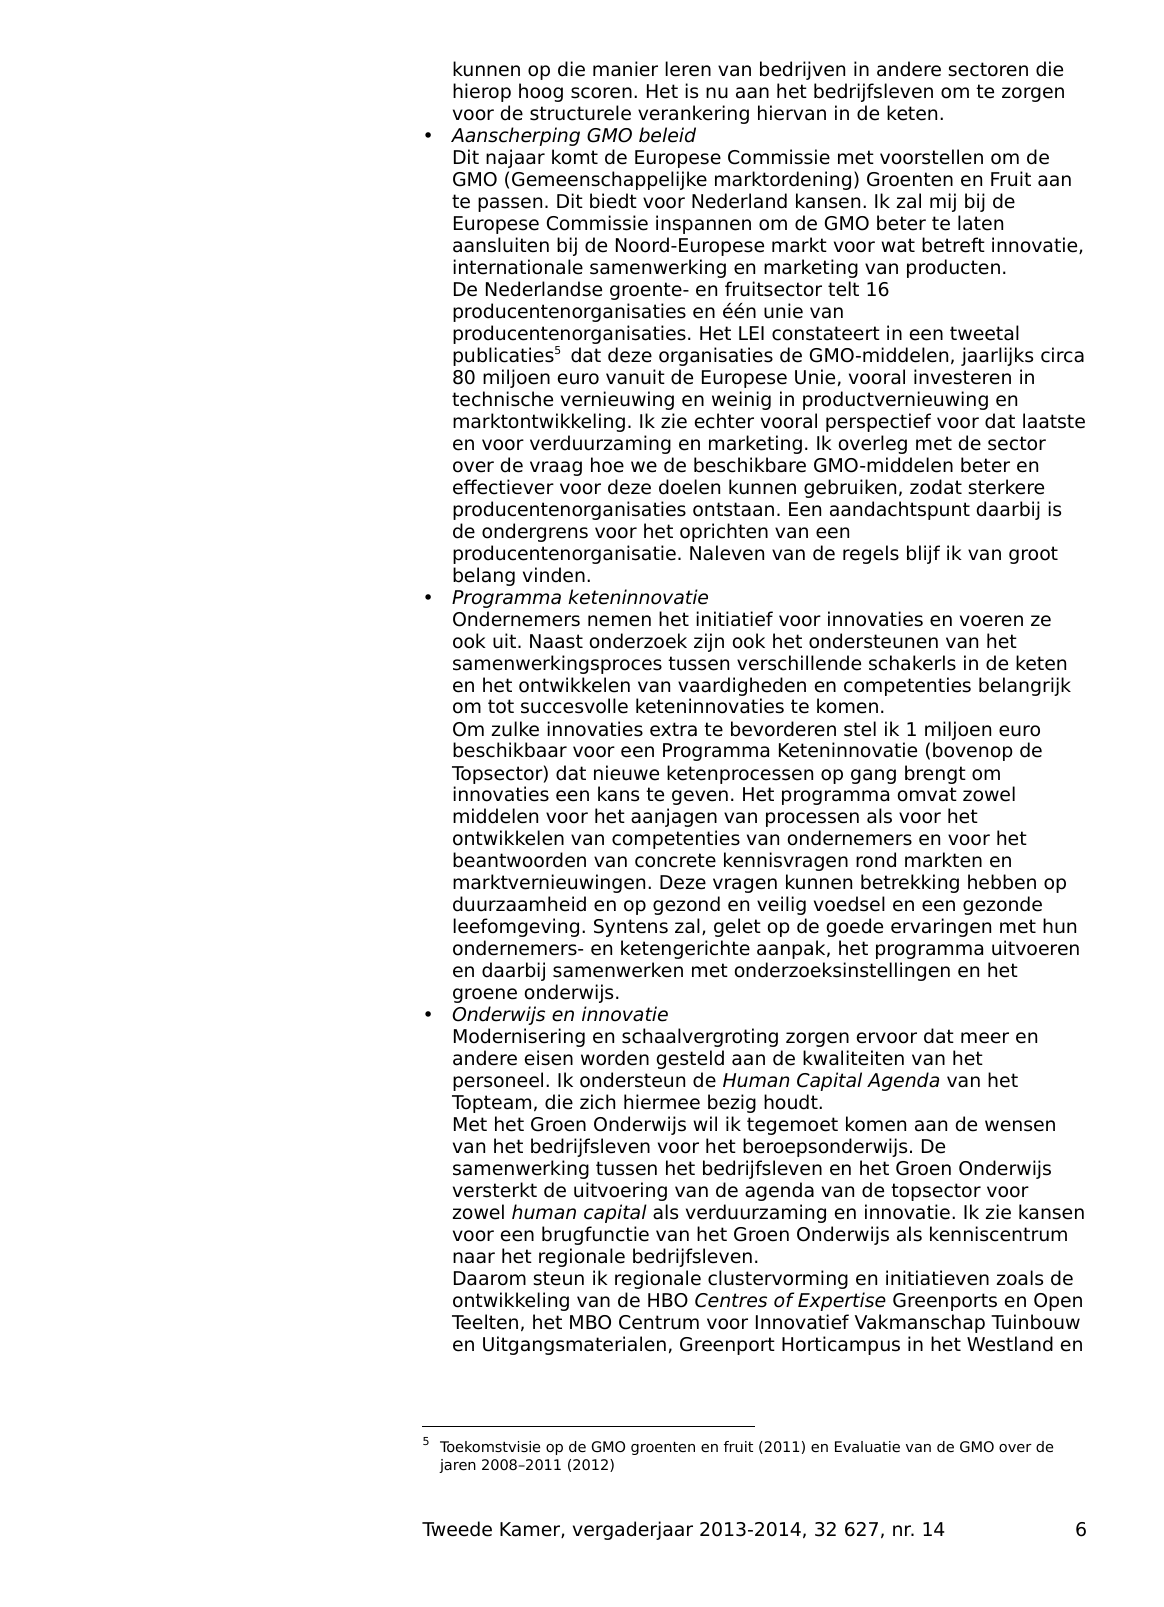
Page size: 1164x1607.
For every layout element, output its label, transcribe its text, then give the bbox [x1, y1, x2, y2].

text • Programma keteninnovatie [422, 587, 1087, 608]
text Dit najaar komt de Europese Commissie met voorstellen om de GMO (Gemeenschappelijke marktordening) Groenten en Fruit aan te passen. Dit biedt voor Nederland kansen. Ik zal mij bij de Europese Commissie inspannen om de GMO beter te laten aansluiten bij de Noord-Europese markt voor wat betreft innovatie, internationale samenwerking en marketing van producten. [452, 147, 1087, 279]
text Daarom steun ik regionale clustervorming en initiatieven zoals de ontwikkeling van de HBO Centres of Expertise Greenports en Open Teelten, het MBO Centrum voor Innovatief Vakmanschap Tuinbouw en Uitgangsmaterialen, Greenport Horticampus in het Westland en [452, 1268, 1087, 1356]
text Met het Groen Onderwijs wil ik tegemoet komen aan de wensen van het bedrijfsleven voor het beroepsonderwijs. De samenwerking tussen het bedrijfsleven en het Groen Onderwijs versterkt de uitvoering van de agenda van de topsector voor zowel human capital als verduurzaming en innovatie. Ik zie kansen voor een brugfunctie van het Groen Onderwijs als kenniscentrum naar het regionale bedrijfsleven. [452, 1114, 1087, 1268]
text • Aanscherping GMO beleid [422, 125, 1087, 147]
text Toekomstvisie op de GMO groenten en fruit (2011) en Evaluatie van de GMO over de jaren 2008–2011 (2012) [422, 1435, 1087, 1474]
text De Nederlandse groente- en fruitsector telt 16 producentenorganisaties en één unie van producentenorganisaties. Het LEI constateert in een tweetal publicaties dat deze organisaties de GMO-middelen, jaarlijks circa 80 miljoen euro vanuit de Europese Unie, vooral investeren in technische vernieuwing en weinig in productvernieuwing en marktontwikkeling. Ik zie echter vooral perspectief voor dat laatste en voor verduurzaming en marketing. Ik overleg met de sector over de vraag hoe we de beschikbare GMO-middelen beter en effectiever voor deze doelen kunnen gebruiken, zodat sterkere producentenorganisaties ontstaan. Een aandachtspunt daarbij is de ondergrens voor het oprichten van een producentenorganisatie. Naleven van de regels blijf ik van groot belang vinden. [452, 279, 1087, 587]
text Ondernemers nemen het initiatief voor innovaties en voeren ze ook uit. Naast onderzoek zijn ook het ondersteunen van het samenwerkingsproces tussen verschillende schakerls in de keten en het ontwikkelen van vaardigheden en competenties belangrijk om tot succesvolle keteninnovaties te komen. [452, 608, 1087, 718]
text Modernisering en schaalvergroting zorgen ervoor dat meer en andere eisen worden gesteld aan de kwaliteiten van het personeel. Ik ondersteun de Human Capital Agenda van het Topteam, die zich hiermee bezig houdt. [452, 1026, 1087, 1114]
text • Onderwijs en innovatie [422, 1004, 1087, 1026]
text Om zulke innovaties extra te bevorderen stel ik 1 miljoen euro beschikbaar voor een Programma Keteninnovatie (bovenop de Topsector) dat nieuwe ketenprocessen op gang brengt om innovaties een kans te geven. Het programma omvat zowel middelen voor het aanjagen van processen als voor het ontwikkelen van competenties van ondernemers en voor het beantwoorden van concrete kennisvragen rond markten en marktvernieuwingen. Deze vragen kunnen betrekking hebben op duurzaamheid en op gezond en veilig voedsel en een gezonde leefomgeving. Syntens zal, gelet op de goede ervaringen met hun ondernemers- en ketengerichte aanpak, het programma uitvoeren en daarbij samenwerken met onderzoeksinstellingen en het groene onderwijs. [452, 718, 1087, 1004]
text kunnen op die manier leren van bedrijven in andere sectoren die hierop hoog scoren. Het is nu aan het bedrijfsleven om te zorgen voor de structurele verankering hiervan in de keten. [452, 59, 1087, 125]
